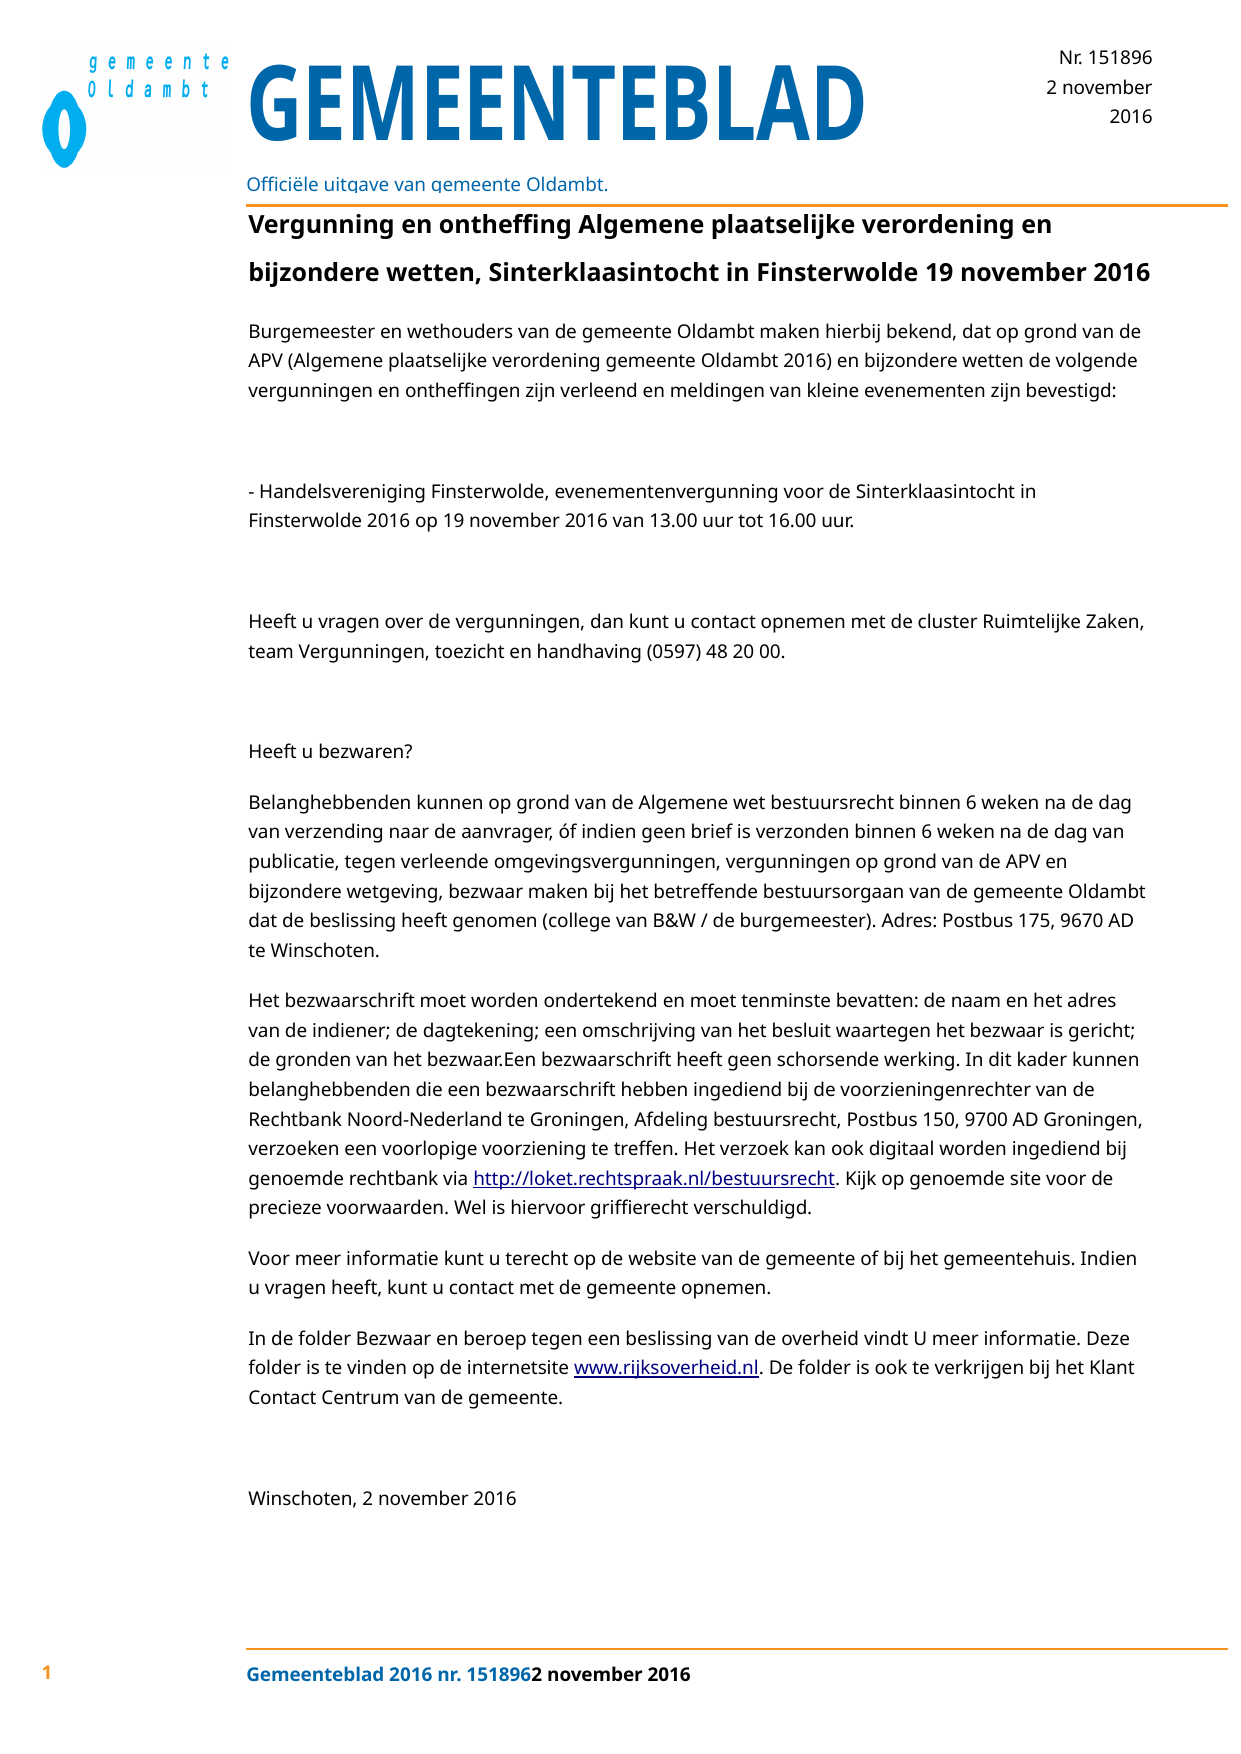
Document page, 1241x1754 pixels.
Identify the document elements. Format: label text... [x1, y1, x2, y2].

text Het bezwaarschrift moet worden ondertekend en moet tenminste bevatten: de naam en het adres van de indiener; de dagtekening; een omschrijving van het besluit waartegen het bezwaar is gericht; de gronden van het bezwaar.Een bezwaarschrift heeft geen schorsende werking. In dit kader kunnen belanghebbenden die een bezwaarschrift hebben ingediend bij de voorzieningenrechter van de Rechtbank Noord-Nederland te Groningen, Afdeling bestuursrecht, Postbus 150, 9700 AD Groningen, verzoeken een voorlopige voorziening te treffen. Het verzoek kan ook digitaal worden ingediend bij genoemde rechtbank via http://loket.rechtspraak.nl/bestuursrecht. Kijk op genoemde site voor de precieze voorwaarden. Wel is hiervoor griffierecht verschuldigd. [248, 987, 1152, 1220]
text Belanghebbenden kunnen op grond van de Algemene wet bestuursrecht binnen 6 weken na de dag van verzending naar de aanvrager, óf indien geen brief is verzonden binnen 6 weken na de dag van publicatie, tegen verleende omgevingsvergunningen, vergunningen op grond van de APV en bijzondere wetgeving, bezwaar maken bij het betreffende bestuursorgaan van de gemeente Oldambt dat de beslissing heeft genomen (college van B&W / de burgemeester). Adres: Postbus 175, 9670 AD te Winschoten. [248, 789, 1152, 963]
text Heeft u vragen over de vergunningen, dan kunt u contact opnemen met de cluster Ruimtelijke Zaken, team Vergunningen, toezicht en handhaving (0597) 48 20 00. [248, 608, 1152, 664]
text Burgemeester en wethouders van de gemeente Oldambt maken hierbij bekend, dat op grond van de APV (Algemene plaatselijke verordening gemeente Oldambt 2016) en bijzondere wetten de volgende vergunningen en ontheffingen zijn verleend en meldingen van kleine evenementen zijn bevestigd: [248, 318, 1152, 403]
text Winschoten, 2 november 2016 [248, 1485, 1152, 1511]
text Heeft u bezwaren? [248, 739, 1152, 764]
picture [41, 47, 231, 172]
text Voor meer informatie kunt u terecht op de website van de gemeente of bij het gemeentehuis. Indien u vragen heeft, kunt u contact met de gemeente opnemen. [248, 1245, 1152, 1300]
text In de folder Bezwaar en beroep tegen een beslissing van de overheid vindt U meer informatie. Deze folder is te vinden op de internetsite www.rijksoverheid.nl. De folder is ook te verkrijgen bij het Klant Contact Centrum van de gemeente. [248, 1325, 1152, 1410]
text - Handelsvereniging Finsterwolde, evenementenvergunning voor de Sinterklaasintocht in Finsterwolde 2016 op 19 november 2016 van 13.00 uur tot 16.00 uur. [248, 478, 1152, 533]
text Vergunning en ontheffing Algemene plaatselijke verordening en bijzondere wetten, Sinterklaasintocht in Finsterwolde 19 november 2016 [248, 207, 1152, 288]
